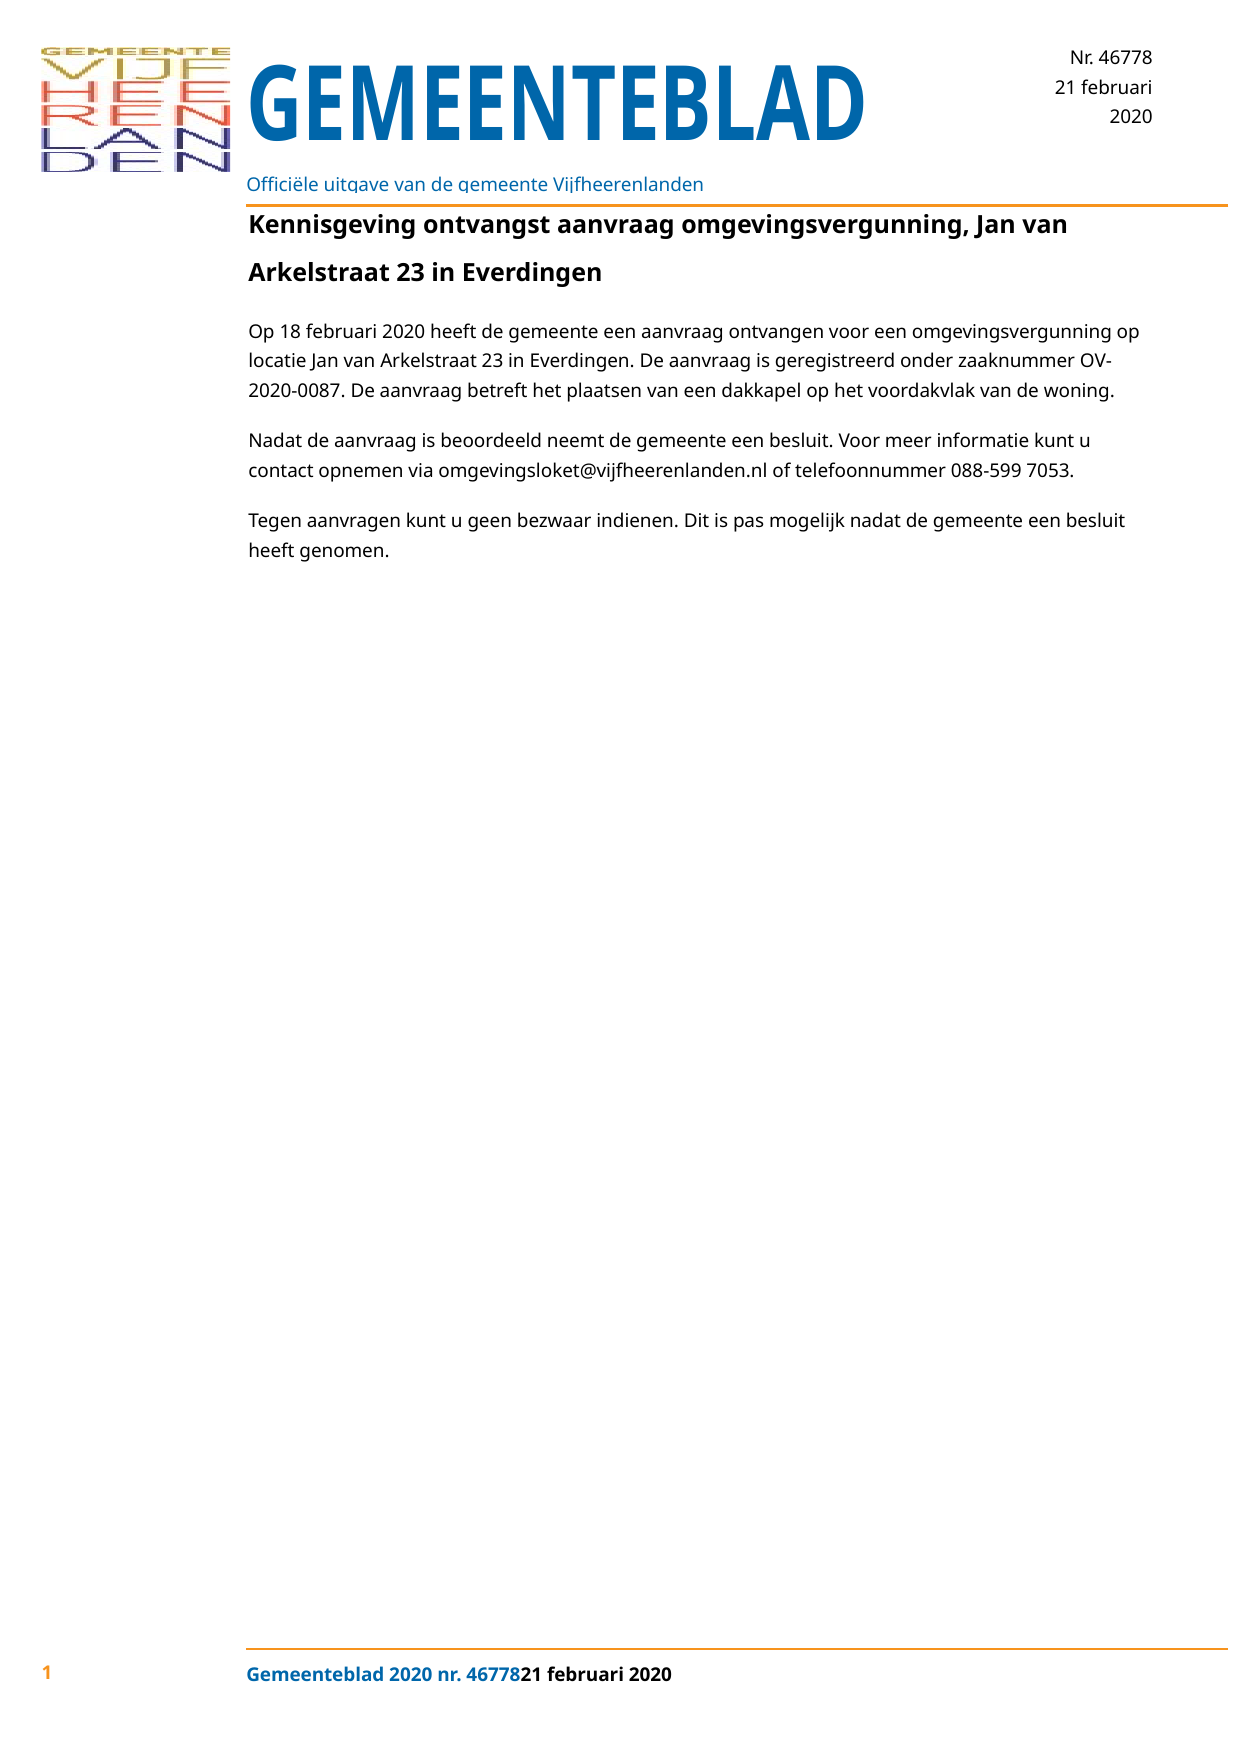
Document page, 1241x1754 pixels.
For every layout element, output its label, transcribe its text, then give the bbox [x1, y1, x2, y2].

text Op 18 februari 2020 heeft de gemeente een aanvraag ontvangen voor een omgevingsvergunning op locatie Jan van Arkelstraat 23 in Everdingen. De aanvraag is geregistreerd onder zaaknummer OV-2020-0087. De aanvraag betreft het plaatsen van een dakkapel op het voordakvlak van de woning. [248, 318, 1152, 403]
text Nadat de aanvraag is beoordeeld neemt de gemeente een besluit. Voor meer informatie kunt u contact opnemen via omgevingsloket@vijfheerenlanden.nl of telefoonnummer 088-599 7053. [248, 427, 1152, 483]
text Tegen aanvragen kunt u geen bezwaar indienen. Dit is pas mogelijk nadat de gemeente een besluit heeft genomen. [248, 507, 1152, 563]
text Kennisgeving ontvangst aanvraag omgevingsvergunning, Jan van Arkelstraat 23 in Everdingen [248, 207, 1152, 288]
picture [41, 47, 231, 172]
